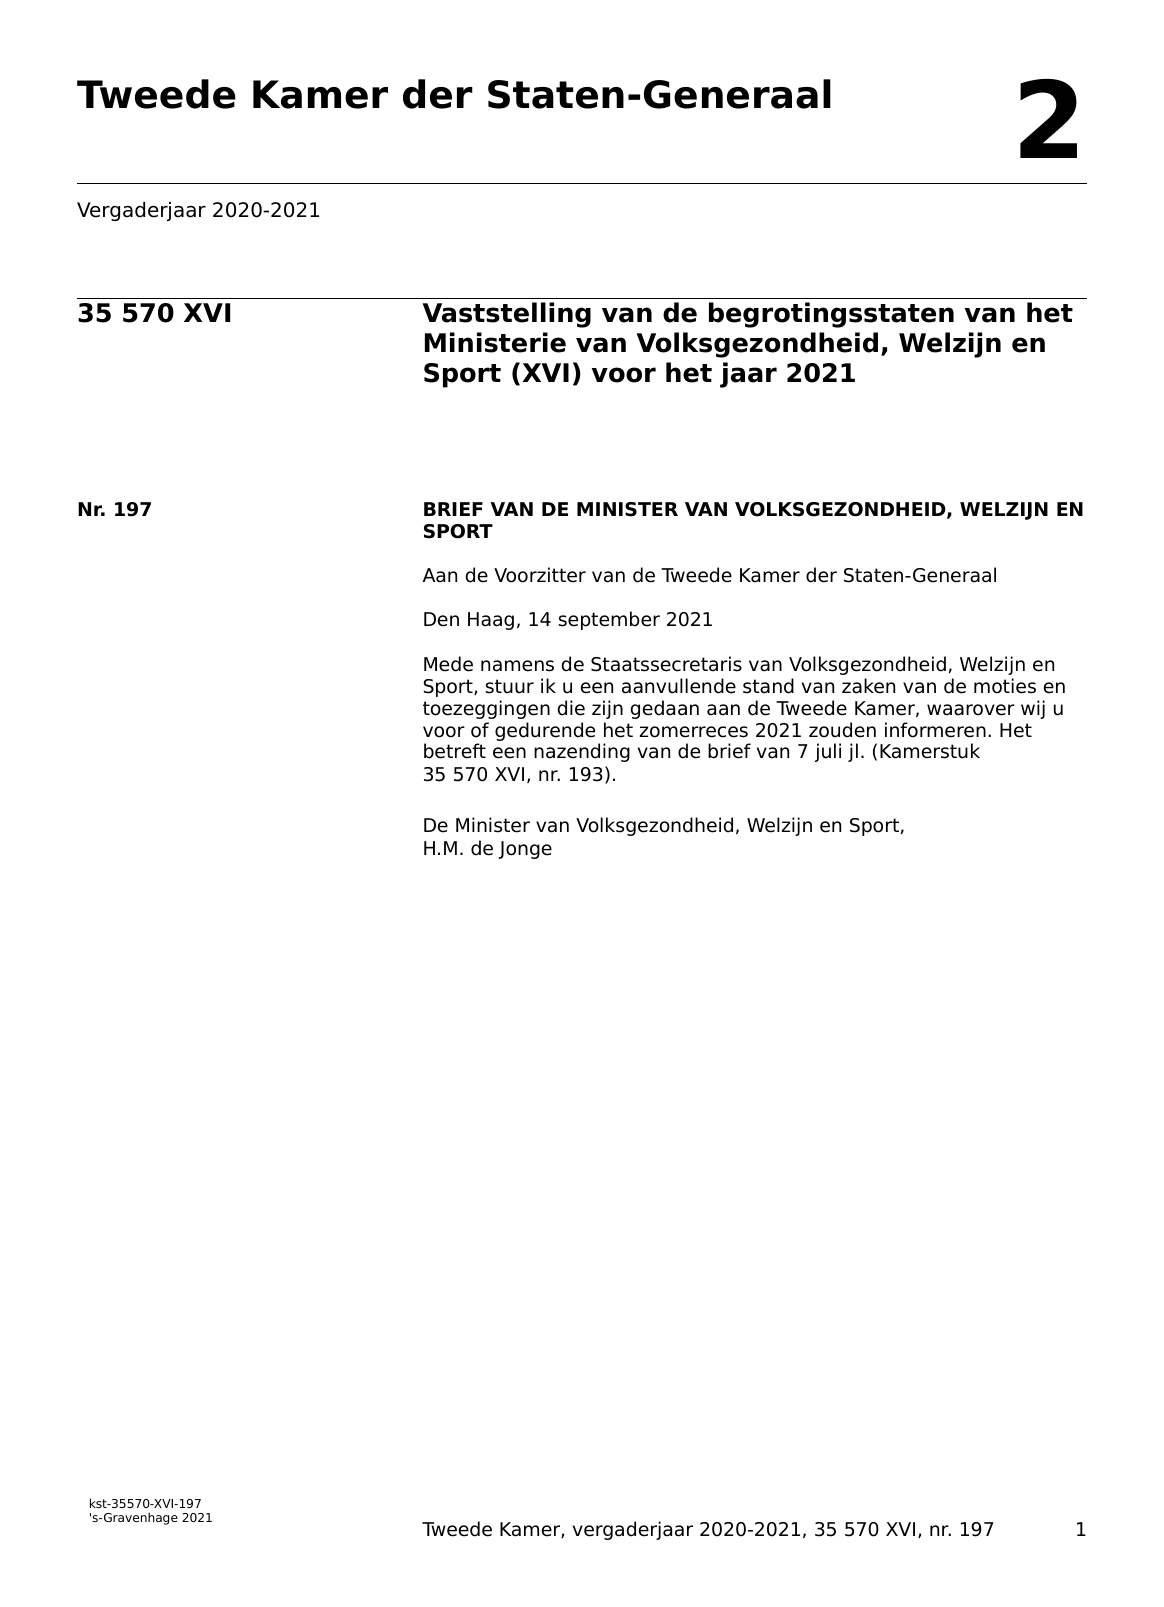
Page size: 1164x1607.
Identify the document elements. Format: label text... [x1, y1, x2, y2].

text Mede namens de Staatssecretaris van Volksgezondheid, Welzijn en Sport, stuur ik u een aanvullende stand van zaken van de moties en toezeggingen die zijn gedaan aan de Tweede Kamer, waarover wij u voor of gedurende het zomerreces 2021 zouden informeren. Het betreft een nazending van de brief van 7 juli jl. (Kamerstuk 35 570 XVI, nr. 193). [422, 653, 1087, 785]
text Aan de Voorzitter van de Tweede Kamer der Staten-Generaal [422, 565, 1087, 587]
text Den Haag, 14 september 2021 [422, 609, 1087, 631]
text 's-Gravenhage 2021 [88, 1511, 323, 1525]
subtitle Nr. 197 BRIEF VAN DE MINISTER VAN VOLKSGEZONDHEID, WELZIJN EN SPORT [77, 499, 1087, 543]
table_header Tweede Kamer der Staten-Generaal [77, 59, 886, 183]
table_cell Vergaderjaar 2020-2021 [77, 184, 1087, 298]
text kst-35570-XVI-197 [88, 1497, 323, 1511]
text De Minister van Volksgezondheid, Welzijn en Sport, H.M. de Jonge [422, 815, 1087, 859]
subtitle 35 570 XVI Vaststelling van de begrotingsstaten van het Ministerie van Volksgezondheid, Welzijn en Sport (XVI) voor het jaar 2021 [77, 299, 1087, 388]
table_header 2 [886, 59, 1087, 183]
